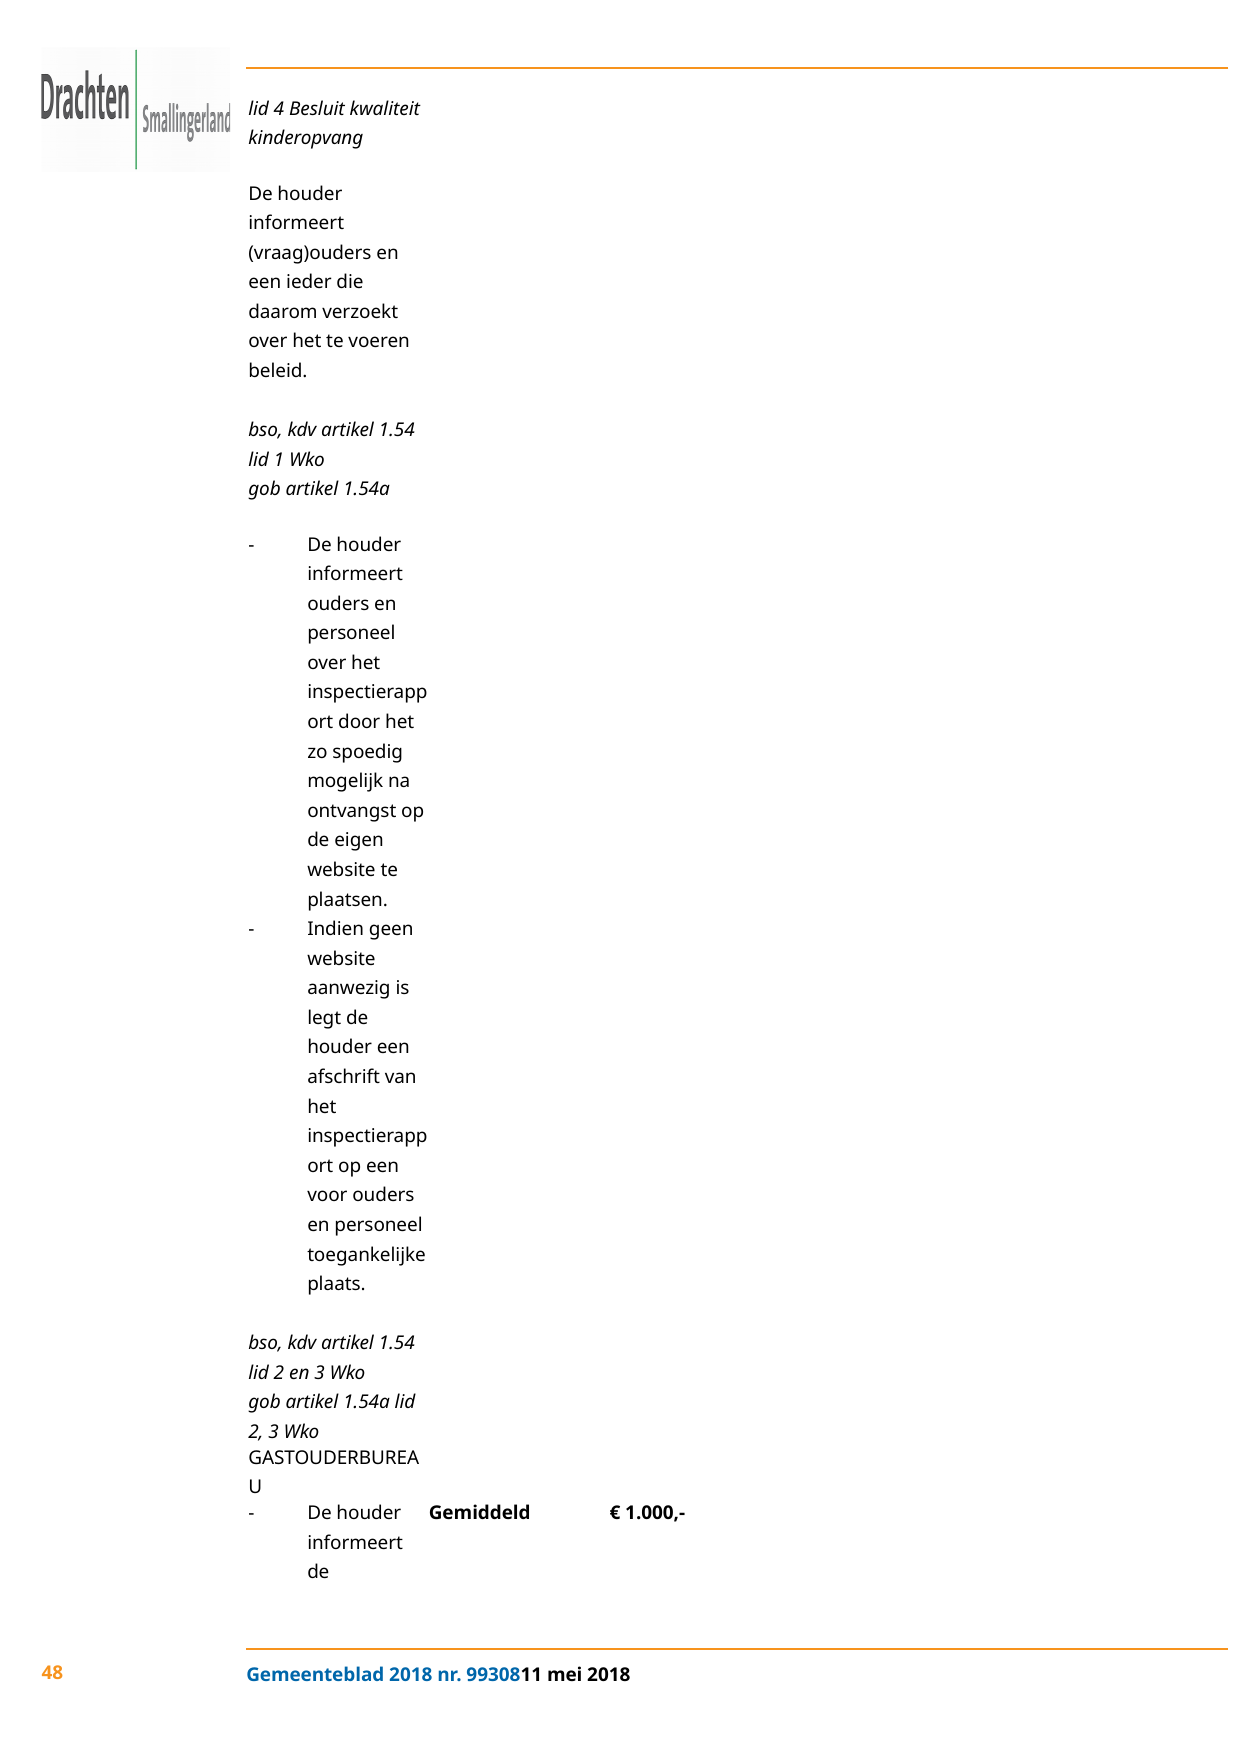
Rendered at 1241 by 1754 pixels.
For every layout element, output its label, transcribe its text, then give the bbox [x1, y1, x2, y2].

table_cell [429, 1444, 609, 1499]
table_cell [609, 531, 790, 1444]
table_cell [609, 1444, 790, 1499]
table_cell De houder informeert ouders en personeel over het inspectierapport door het zo spoedig mogelijk na ontvangst op de eigen website te plaatsen. Indien geen website aanwezig is legt de houder een afschrift van het inspectierapport op een voor ouders en personeel toegankelijke plaats. bso, kdv artikel 1.54 lid 2 en 3 Wko gob artikel 1.54a lid 2, 3 Wko [248, 531, 429, 1444]
table_cell Gemiddeld [429, 1499, 609, 1584]
table_cell lid 4 Besluit kwaliteit kinderopvang [248, 95, 429, 180]
table_cell € 1.000,- [609, 1499, 790, 1584]
table_cell [609, 180, 790, 531]
table_cell [429, 531, 609, 1444]
picture [41, 47, 231, 172]
table_cell De houder informeert de [248, 1499, 429, 1584]
table_cell [429, 180, 609, 531]
table_cell De houder informeert (vraag)ouders en een ieder die daarom verzoekt over het te voeren beleid. bso, kdv artikel 1.54 lid 1 Wko gob artikel 1.54a [248, 180, 429, 531]
table_cell GASTOUDERBUREAU [248, 1444, 429, 1499]
table_cell [609, 95, 790, 180]
table_cell [429, 95, 609, 180]
